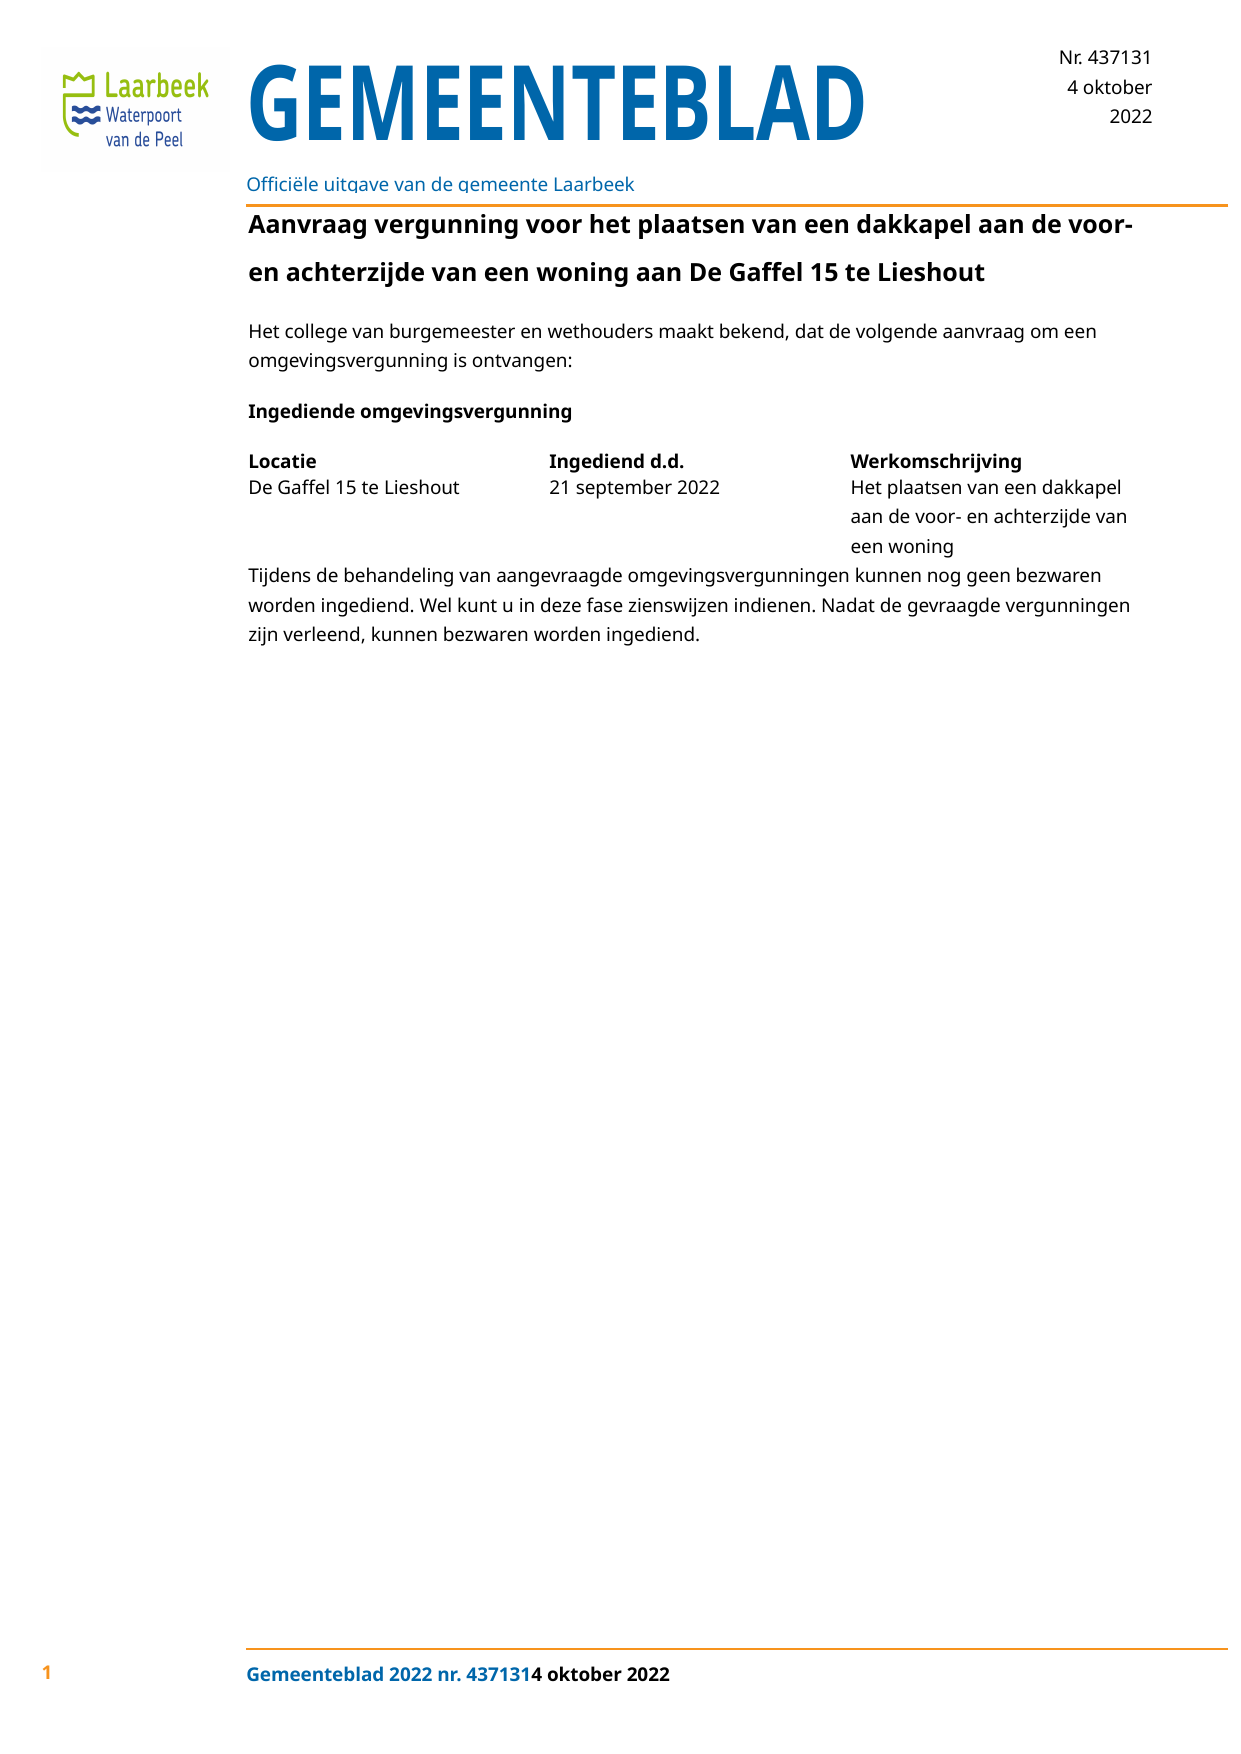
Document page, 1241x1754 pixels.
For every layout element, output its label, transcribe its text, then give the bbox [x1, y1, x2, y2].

table_header Werkomschrijving [850, 449, 1152, 474]
table_cell 21 september 2022 [549, 474, 850, 559]
table_cell De Gaffel 15 te Lieshout [248, 474, 549, 559]
table_cell Het plaatsen van een dakkapel aan de voor- en achterzijde van een woning [850, 474, 1152, 559]
text Ingediende omgevingsvergunning [248, 398, 1152, 424]
picture [41, 47, 231, 172]
table_header Locatie [248, 449, 549, 474]
text Tijdens de behandeling van aangevraagde omgevingsvergunningen kunnen nog geen bezwaren worden ingediend. Wel kunt u in deze fase zienswijzen indienen. Nadat de gevraagde vergunningen zijn verleend, kunnen bezwaren worden ingediend. [248, 562, 1152, 647]
text Aanvraag vergunning voor het plaatsen van een dakkapel aan de voor- en achterzijde van een woning aan De Gaffel 15 te Lieshout [248, 207, 1152, 288]
table_header Ingediend d.d. [549, 449, 850, 474]
text Het college van burgemeester en wethouders maakt bekend, dat de volgende aanvraag om een omgevingsvergunning is ontvangen: [248, 318, 1152, 373]
